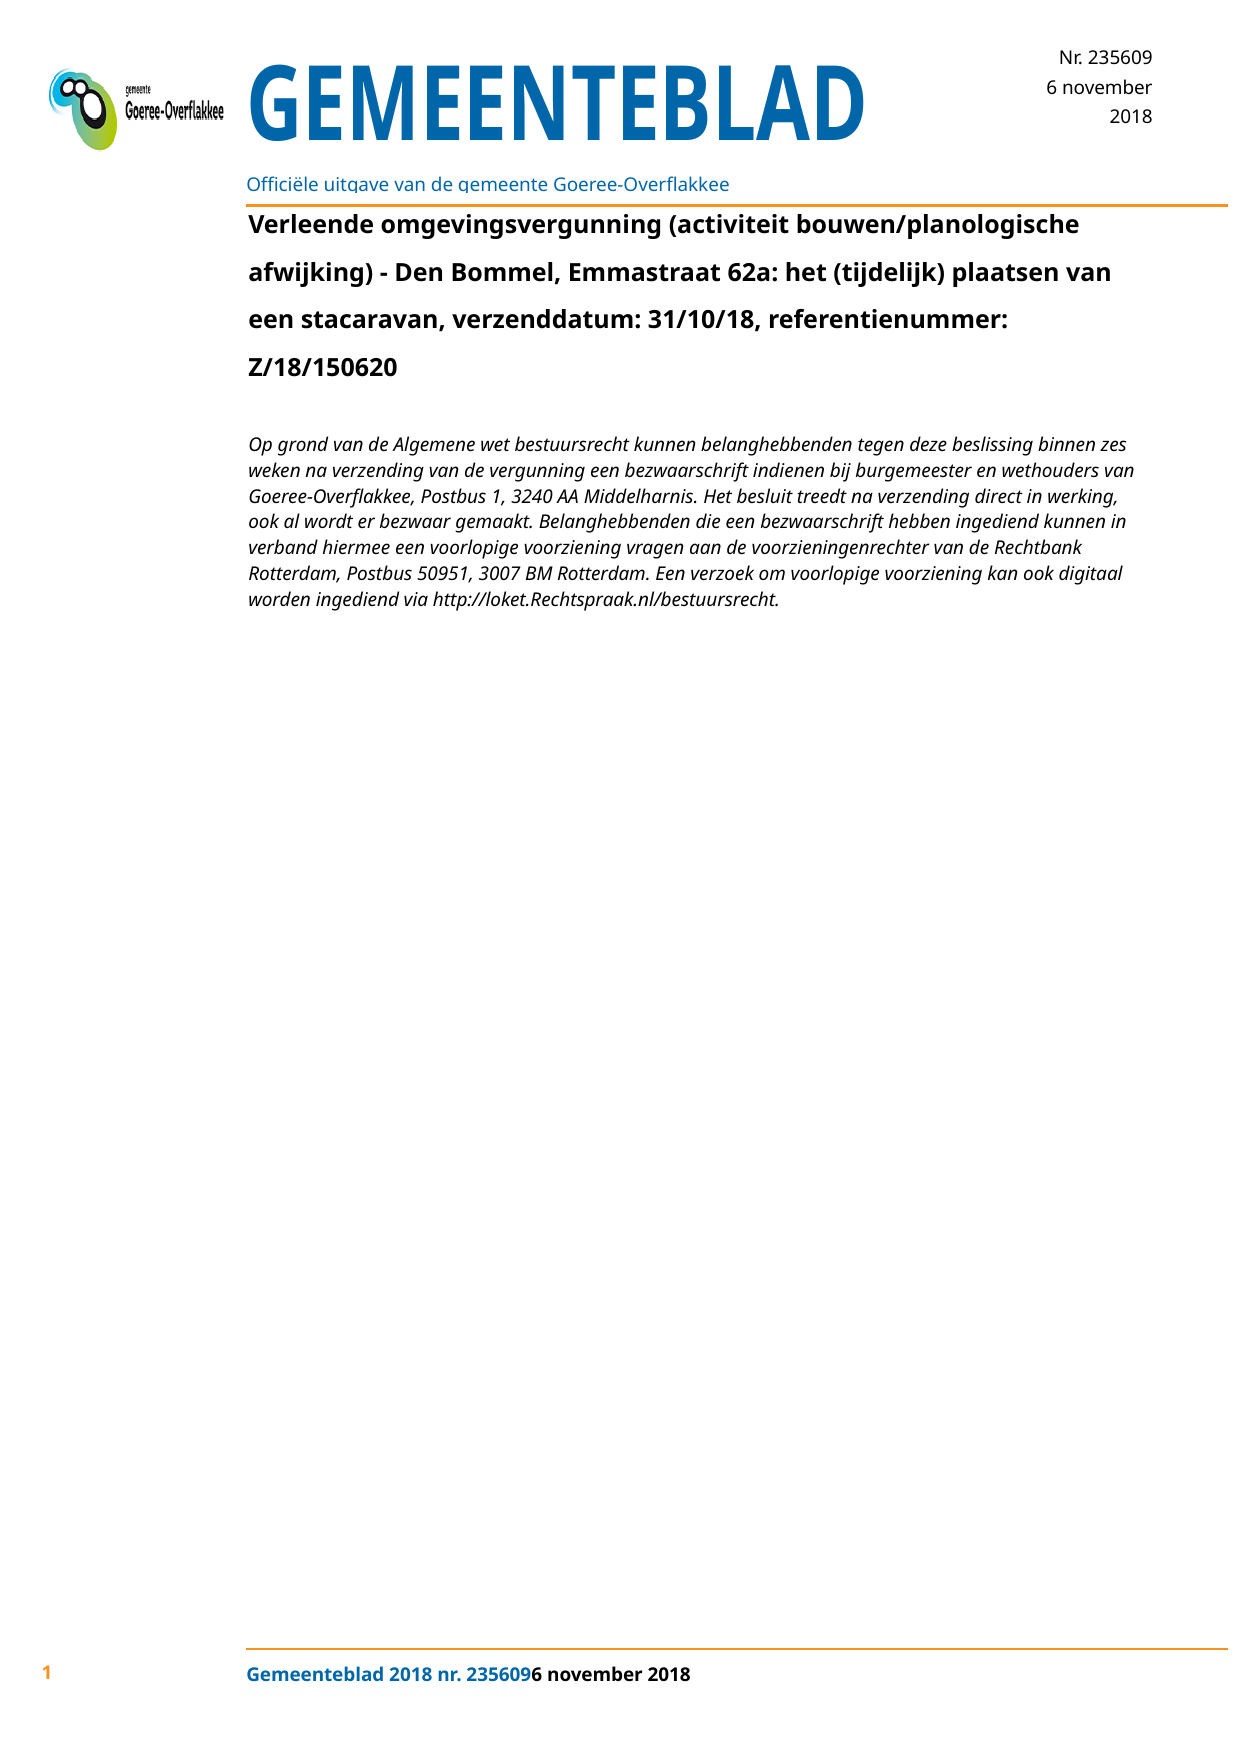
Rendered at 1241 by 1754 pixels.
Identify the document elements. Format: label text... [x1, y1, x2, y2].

text Verleende omgevingsvergunning (activiteit bouwen/planologische afwijking) - Den Bommel, Emmastraat 62a: het (tijdelijk) plaatsen van een stacaravan, verzenddatum: 31/10/18, referentienummer: Z/18/150620 [248, 207, 1152, 384]
text Op grond van de Algemene wet bestuursrecht kunnen belanghebbenden tegen deze beslissing binnen zes weken na verzending van de vergunning een bezwaarschrift indienen bij burgemeester en wethouders van Goeree-Overflakkee, Postbus 1, 3240 AA Middelharnis. Het besluit treedt na verzending direct in werking, ook al wordt er bezwaar gemaakt. Belanghebbenden die een bezwaarschrift hebben ingediend kunnen in verband hiermee een voorlopige voorziening vragen aan de voorzieningenrechter van de Rechtbank Rotterdam, Postbus 50951, 3007 BM Rotterdam. Een verzoek om voorlopige voorziening kan ook digitaal worden ingediend via http://loket.Rechtspraak.nl/bestuursrecht. [248, 431, 1152, 611]
picture [41, 47, 231, 172]
